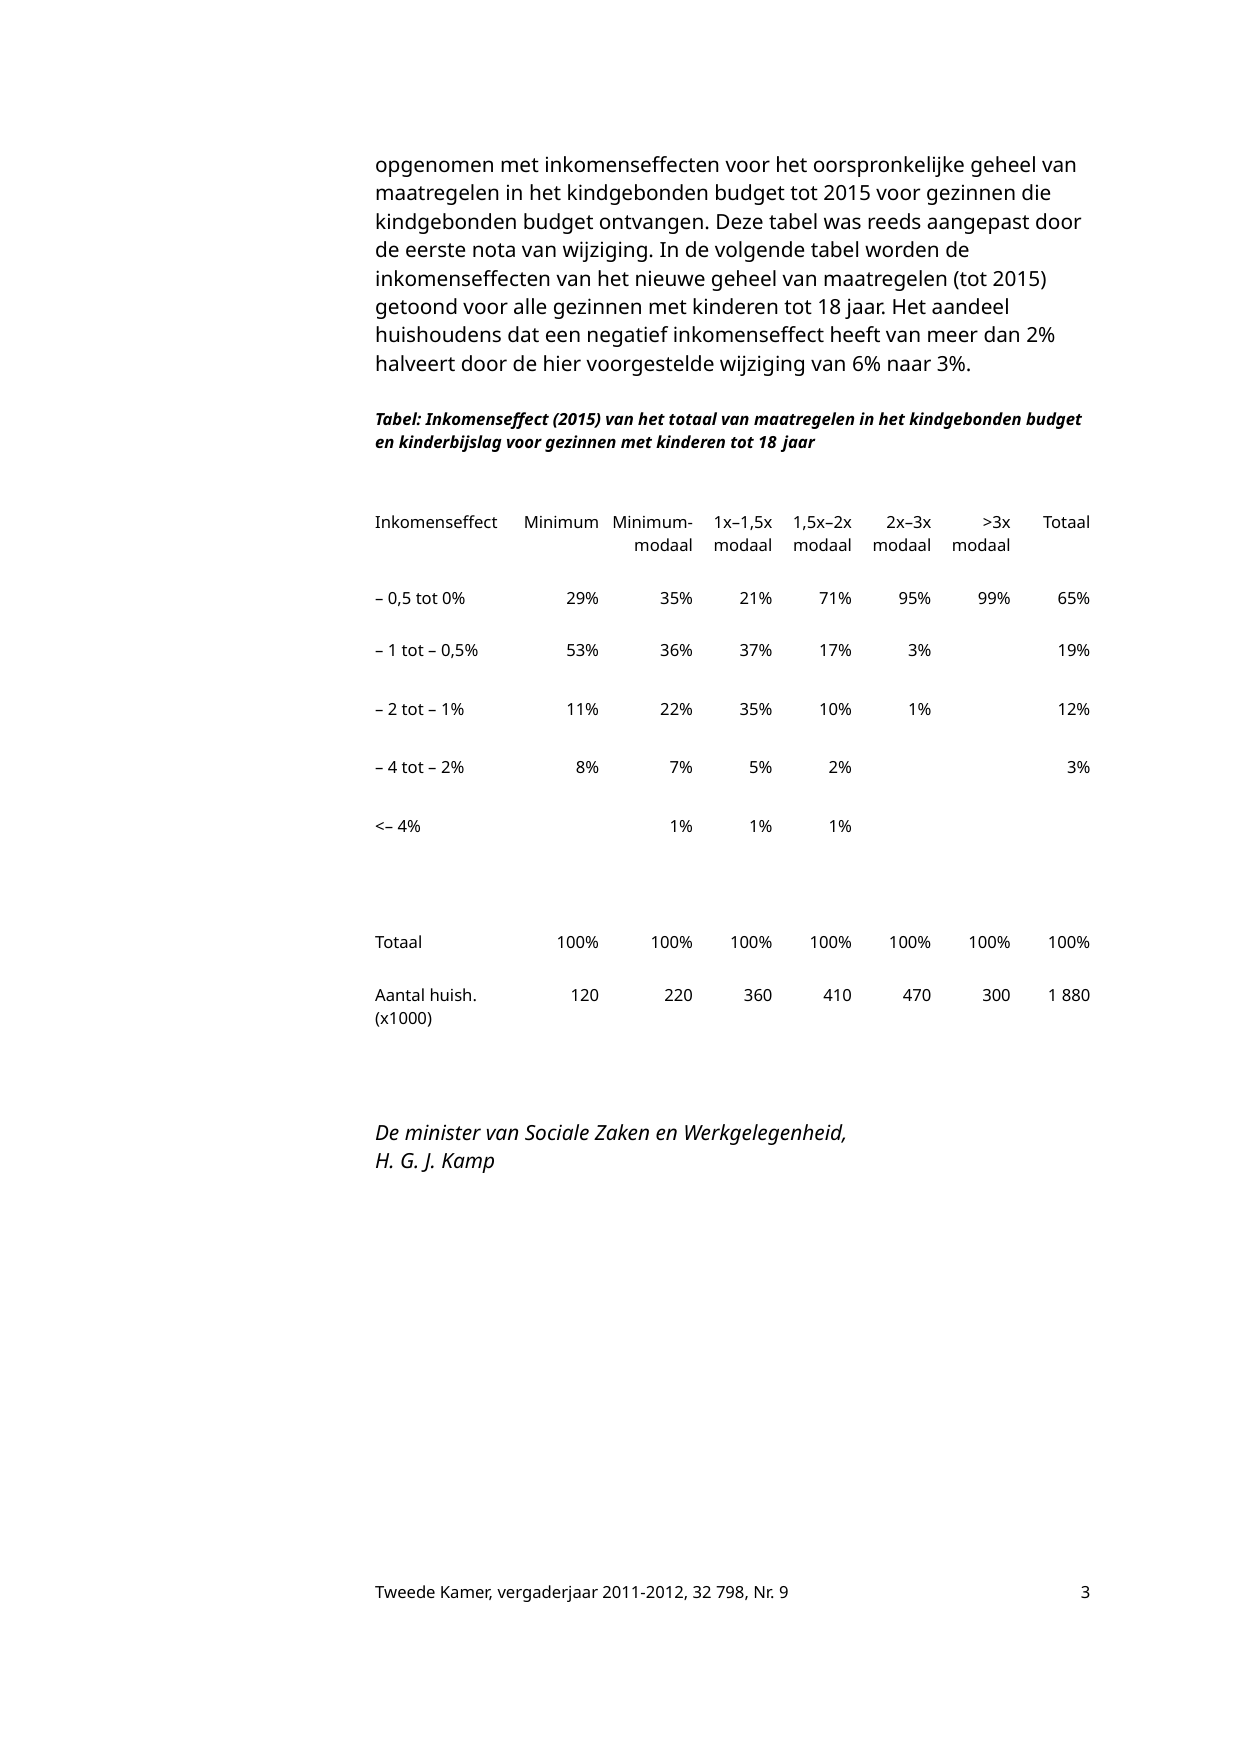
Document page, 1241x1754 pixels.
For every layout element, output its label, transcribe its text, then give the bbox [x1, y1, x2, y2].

table_cell [772, 873, 852, 931]
table_cell [375, 873, 512, 931]
table_cell 53% [512, 639, 599, 697]
table_cell 29% [512, 586, 599, 639]
table_cell 5% [693, 756, 772, 814]
table_cell [852, 756, 931, 814]
text Tabel: Inkomenseffect (2015) van het totaal van maatregelen in het kindgebonden budget en kinderbijslag voor gezinnen met kinderen tot 18 jaar [375, 407, 1090, 453]
table_cell 71% [772, 586, 852, 639]
table_cell 3% [852, 639, 931, 697]
table_cell Totaal [375, 931, 512, 984]
table_cell – 1 tot – 0,5% [375, 639, 512, 697]
table_cell 100% [1011, 931, 1090, 984]
table_cell 8% [512, 756, 599, 814]
table_cell 1% [772, 814, 852, 873]
table_cell 36% [599, 639, 693, 697]
table_cell – 0,5 tot 0% [375, 586, 512, 639]
table_cell 300 [931, 984, 1011, 1059]
table_cell [512, 814, 599, 873]
table_cell 99% [931, 586, 1011, 639]
table_cell 220 [599, 984, 693, 1059]
table_cell 1% [599, 814, 693, 873]
table_cell 37% [693, 639, 772, 697]
table_cell – 4 tot – 2% [375, 756, 512, 814]
table_cell 19% [1011, 639, 1090, 697]
table_cell 95% [852, 586, 931, 639]
table_cell Aantal huish. (x1000) [375, 984, 512, 1059]
table_cell [931, 814, 1011, 873]
table_cell 2% [772, 756, 852, 814]
table_cell 410 [772, 984, 852, 1059]
table_header 1,5x–2x modaal [772, 511, 852, 586]
text H. G. J. Kamp [375, 1146, 1090, 1174]
table_cell 3% [1011, 756, 1090, 814]
table_cell 10% [772, 698, 852, 756]
table_cell 35% [693, 698, 772, 756]
table_cell 100% [693, 931, 772, 984]
table_cell – 2 tot – 1% [375, 698, 512, 756]
table_cell 1 880 [1011, 984, 1090, 1059]
table_cell [852, 814, 931, 873]
text opgenomen met inkomenseffecten voor het oorspronkelijke geheel van maatregelen in het kindgebonden budget tot 2015 voor gezinnen die kindgebonden budget ontvangen. Deze tabel was reeds aangepast door de eerste nota van wijziging. In de volgende tabel worden de inkomenseffecten van het nieuwe geheel van maatregelen (tot 2015) getoond voor alle gezinnen met kinderen tot 18 jaar. Het aandeel huishoudens dat een negatief inkomenseffect heeft van meer dan 2% halveert door de hier voorgestelde wijziging van 6% naar 3%. [375, 150, 1090, 377]
table_cell [693, 873, 772, 931]
table_cell 11% [512, 698, 599, 756]
table_cell <– 4% [375, 814, 512, 873]
table_header Minimum [512, 511, 599, 586]
table_cell [931, 698, 1011, 756]
table_cell [1011, 814, 1090, 873]
table_cell [931, 639, 1011, 697]
table_cell 100% [772, 931, 852, 984]
table_cell 22% [599, 698, 693, 756]
table_cell 35% [599, 586, 693, 639]
table_cell 470 [852, 984, 931, 1059]
table_header >3x modaal [931, 511, 1011, 586]
table_cell 65% [1011, 586, 1090, 639]
table_header 2x–3x modaal [852, 511, 931, 586]
table_cell [852, 873, 931, 931]
table_cell [599, 873, 693, 931]
table_cell 1% [852, 698, 931, 756]
table_cell [512, 873, 599, 931]
table_cell 100% [512, 931, 599, 984]
table_header Inkomenseffect [375, 511, 512, 586]
table_cell 360 [693, 984, 772, 1059]
table_cell 100% [931, 931, 1011, 984]
table_header Minimum-modaal [599, 511, 693, 586]
table_cell 17% [772, 639, 852, 697]
table_header 1x–1,5x modaal [693, 511, 772, 586]
table_cell 100% [599, 931, 693, 984]
table_cell 120 [512, 984, 599, 1059]
table_header Totaal [1011, 511, 1090, 586]
table_cell [1011, 873, 1090, 931]
table_cell [931, 756, 1011, 814]
table_cell [931, 873, 1011, 931]
table_cell 12% [1011, 698, 1090, 756]
text De minister van Sociale Zaken en Werkgelegenheid, [375, 1118, 1090, 1146]
table_cell 1% [693, 814, 772, 873]
table_cell 100% [852, 931, 931, 984]
table_cell 21% [693, 586, 772, 639]
table_cell 7% [599, 756, 693, 814]
